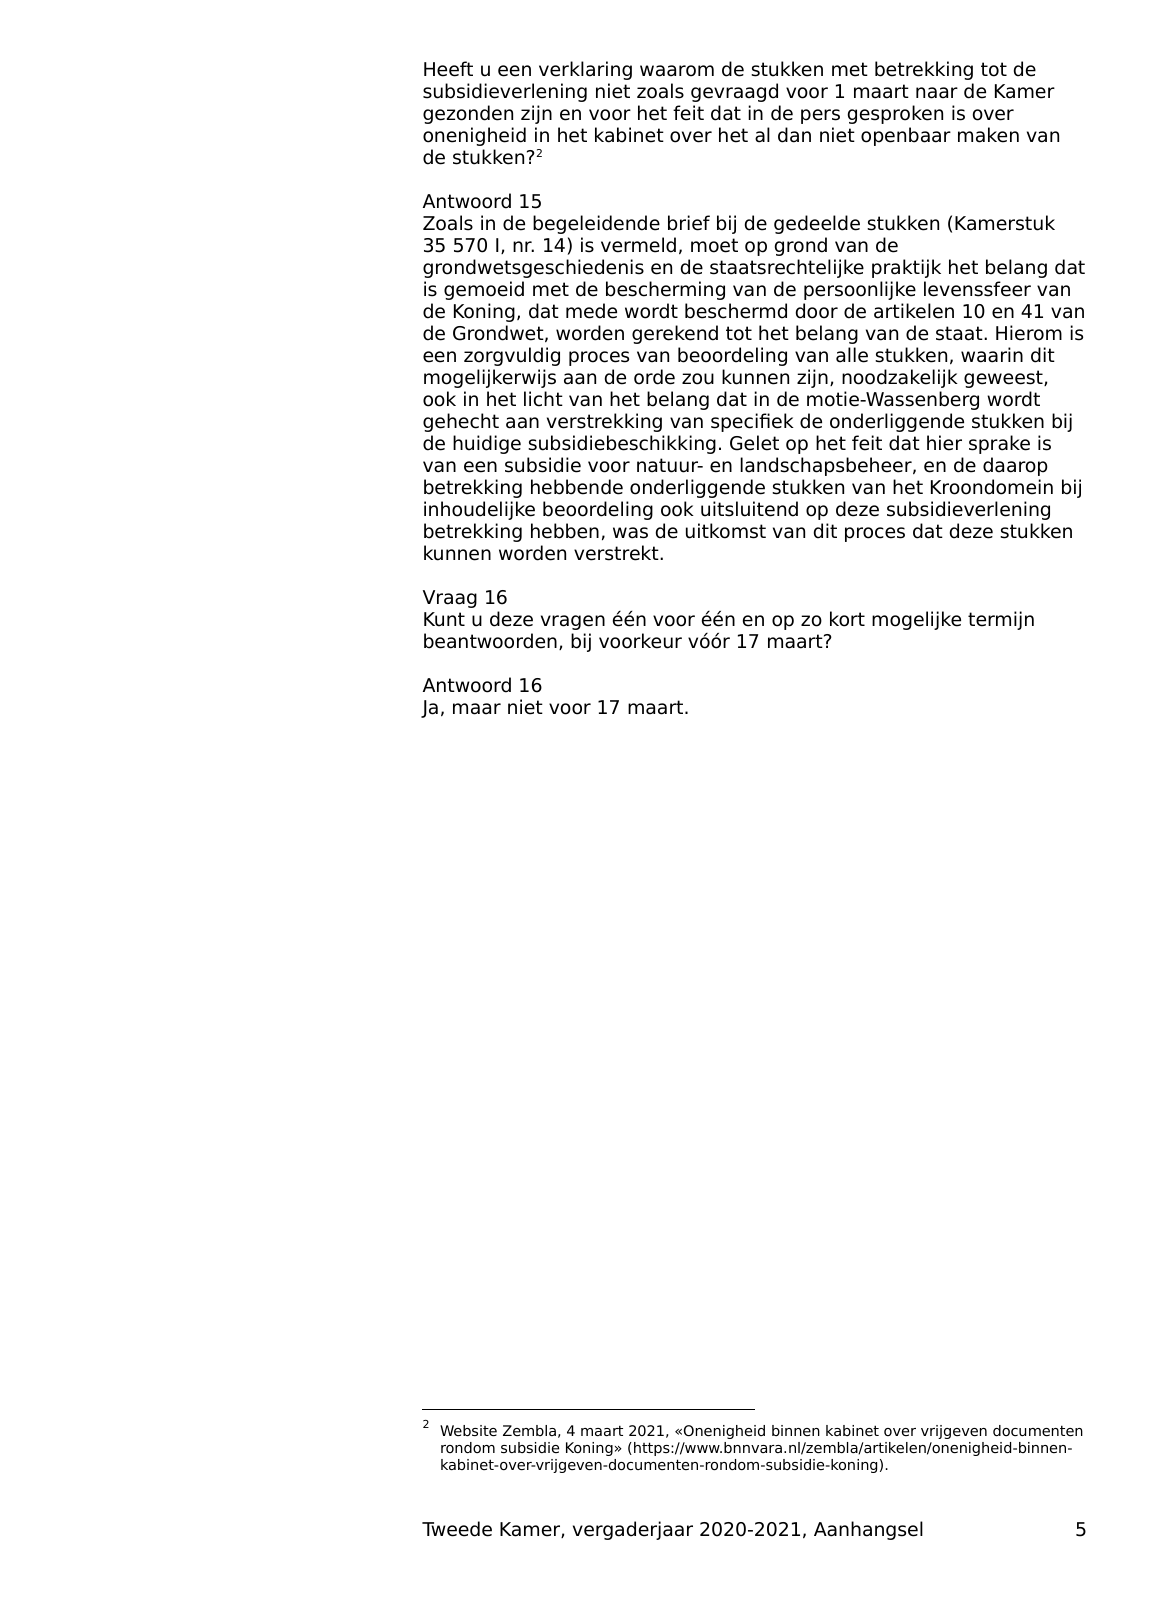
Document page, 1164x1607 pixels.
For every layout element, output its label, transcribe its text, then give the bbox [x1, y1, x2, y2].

text Ja, maar niet voor 17 maart. [422, 697, 1087, 719]
text Vraag 16 [422, 587, 1087, 609]
text Antwoord 15 [422, 191, 1087, 213]
text Antwoord 16 [422, 675, 1087, 697]
text Kunt u deze vragen één voor één en op zo kort mogelijke termijn beantwoorden, bij voorkeur vóór 17 maart? [422, 609, 1087, 653]
text Website Zembla, 4 maart 2021, «Onenigheid binnen kabinet over vrijgeven documenten rondom subsidie Koning» (https://www.bnnvara.nl/zembla/artikelen/onenigheid-binnen-kabinet-over-vrijgeven-documenten-rondom-subsidie-koning). [422, 1418, 1087, 1474]
text Heeft u een verklaring waarom de stukken met betrekking tot de subsidieverlening niet zoals gevraagd voor 1 maart naar de Kamer gezonden zijn en voor het feit dat in de pers gesproken is over onenigheid in het kabinet over het al dan niet openbaar maken van de stukken? [422, 59, 1087, 169]
text Zoals in de begeleidende brief bij de gedeelde stukken (Kamerstuk 35 570 I, nr. 14) is vermeld, moet op grond van de grondwetsgeschiedenis en de staatsrechtelijke praktijk het belang dat is gemoeid met de bescherming van de persoonlijke levenssfeer van de Koning, dat mede wordt beschermd door de artikelen 10 en 41 van de Grondwet, worden gerekend tot het belang van de staat. Hierom is een zorgvuldig proces van beoordeling van alle stukken, waarin dit mogelijkerwijs aan de orde zou kunnen zijn, noodzakelijk geweest, ook in het licht van het belang dat in de motie-Wassenberg wordt gehecht aan verstrekking van specifiek de onderliggende stukken bij de huidige subsidiebeschikking. Gelet op het feit dat hier sprake is van een subsidie voor natuur- en landschapsbeheer, en de daarop betrekking hebbende onderliggende stukken van het Kroondomein bij inhoudelijke beoordeling ook uitsluitend op deze subsidieverlening betrekking hebben, was de uitkomst van dit proces dat deze stukken kunnen worden verstrekt. [422, 213, 1087, 565]
